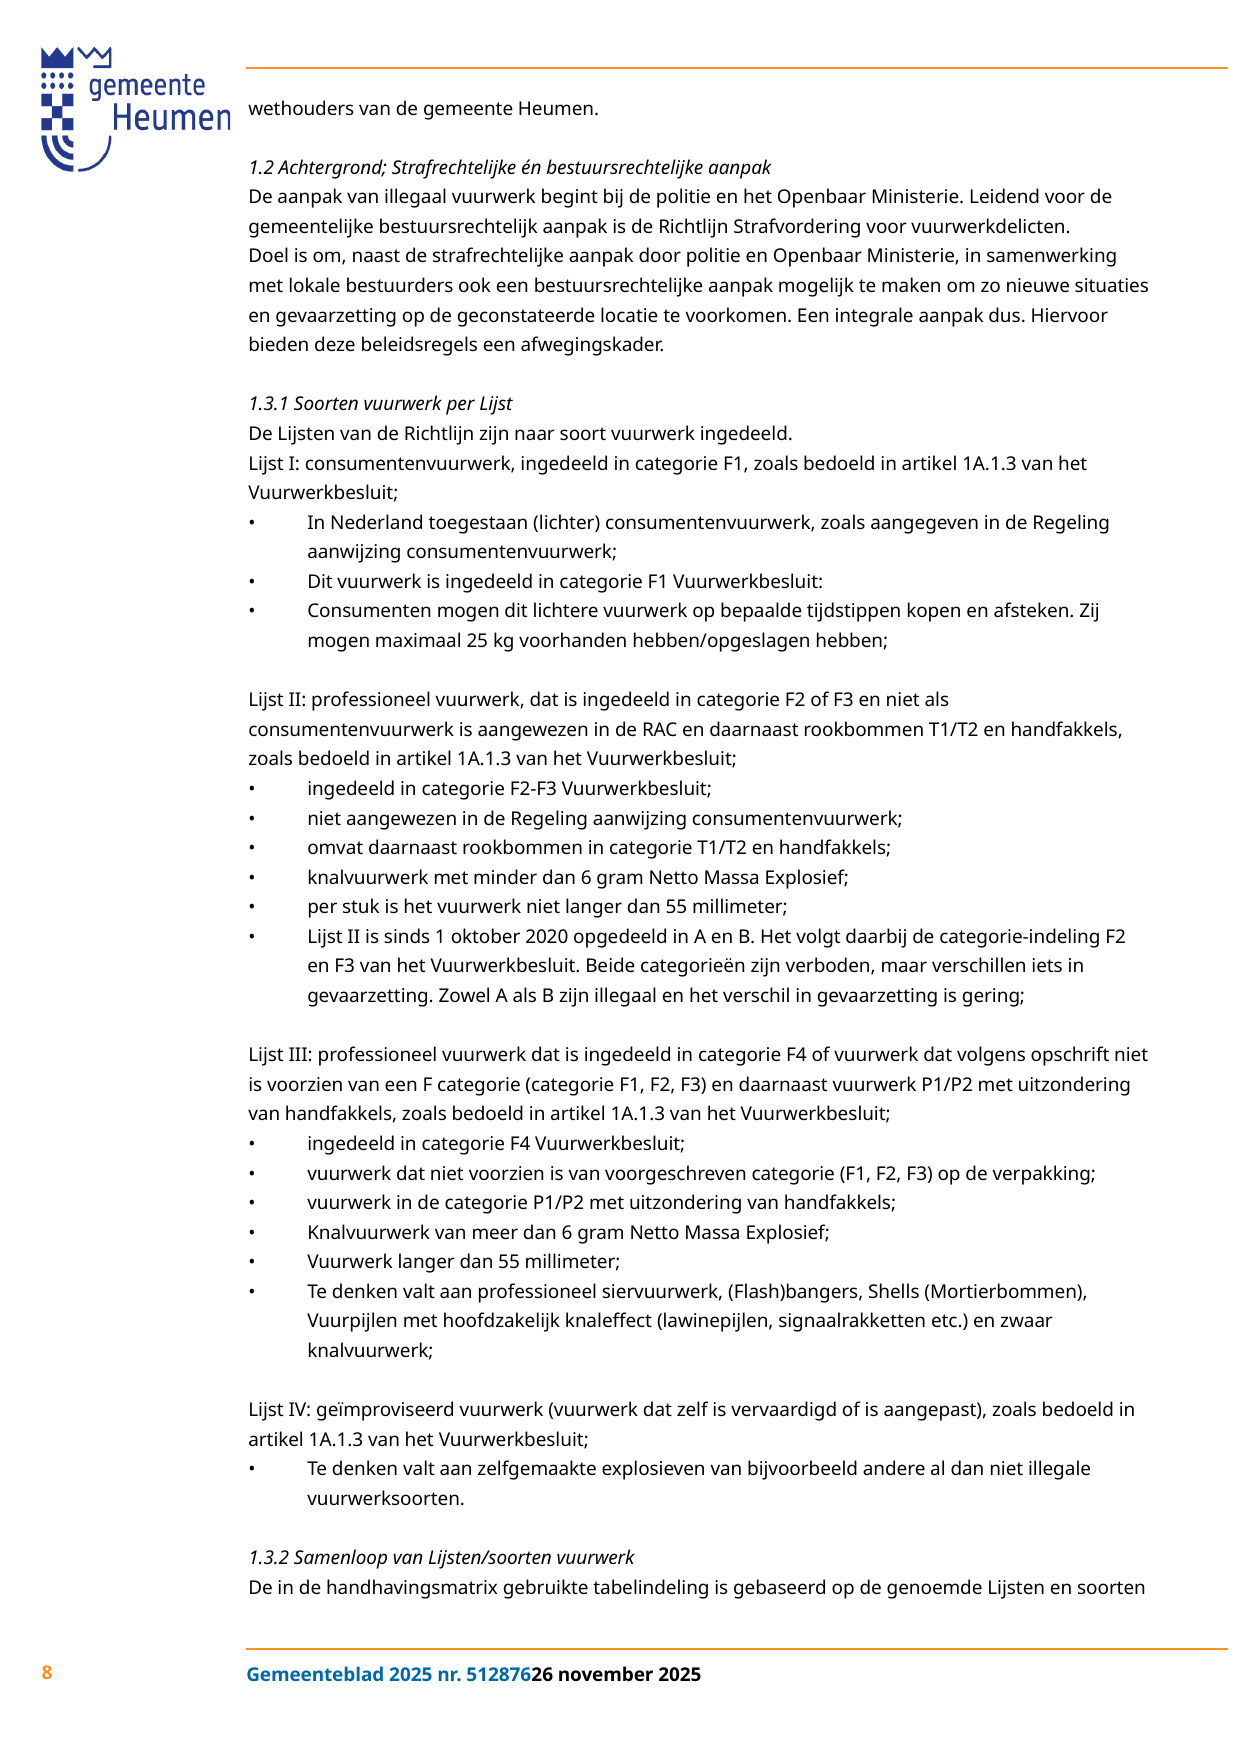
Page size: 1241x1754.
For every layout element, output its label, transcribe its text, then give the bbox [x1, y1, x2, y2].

list Dit vuurwerk is ingedeeld in categorie F1 Vuurwerkbesluit: [248, 568, 1152, 594]
text De aanpak van illegaal vuurwerk begint bij de politie en het Openbaar Ministerie. Leidend voor de gemeentelijke bestuursrechtelijk aanpak is de Richtlijn Strafvordering voor vuurwerkdelicten. [248, 183, 1152, 239]
list per stuk is het vuurwerk niet langer dan 55 millimeter; [248, 893, 1152, 919]
list niet aangewezen in de Regeling aanwijzing consumentenvuurwerk; [248, 805, 1152, 831]
text De in de handhavingsmatrix gebruikte tabelindeling is gebaseerd op de genoemde Lijsten en soorten [248, 1574, 1152, 1600]
list Te denken valt aan zelfgemaakte explosieven van bijvoorbeeld andere al dan niet illegale vuurwerksoorten. [248, 1456, 1152, 1511]
text De Lijsten van de Richtlijn zijn naar soort vuurwerk ingedeeld. [248, 420, 1152, 446]
text 1.2 Achtergrond; Strafrechtelijke én bestuursrechtelijke aanpak [248, 154, 1152, 180]
text Lijst I: consumentenvuurwerk, ingedeeld in categorie F1, zoals bedoeld in artikel 1A.1.3 van het Vuurwerkbesluit; [248, 450, 1152, 505]
text 1.3.2 Samenloop van Lijsten/soorten vuurwerk [248, 1544, 1152, 1570]
picture [41, 47, 231, 172]
text Lijst III: professioneel vuurwerk dat is ingedeeld in categorie F4 of vuurwerk dat volgens opschrift niet is voorzien van een F categorie (categorie F1, F2, F3) en daarnaast vuurwerk P1/P2 met uitzondering van handfakkels, zoals bedoeld in artikel 1A.1.3 van het Vuurwerkbesluit; [248, 1041, 1152, 1126]
list Te denken valt aan professioneel siervuurwerk, (Flash)bangers, Shells (Mortierbommen), Vuurpijlen met hoofdzakelijk knaleffect (lawinepijlen, signaalrakketten etc.) en zwaar knalvuurwerk; [248, 1278, 1152, 1363]
list vuurwerk in de categorie P1/P2 met uitzondering van handfakkels; [248, 1189, 1152, 1215]
list Lijst II is sinds 1 oktober 2020 opgedeeld in A en B. Het volgt daarbij de categorie-indeling F2 en F3 van het Vuurwerkbesluit. Beide categorieën zijn verboden, maar verschillen iets in gevaarzetting. Zowel A als B zijn illegaal en het verschil in gevaarzetting is gering; [248, 923, 1152, 1008]
list knalvuurwerk met minder dan 6 gram Netto Massa Explosief; [248, 864, 1152, 890]
list ingedeeld in categorie F2-F3 Vuurwerkbesluit; [248, 775, 1152, 801]
list Knalvuurwerk van meer dan 6 gram Netto Massa Explosief; [248, 1219, 1152, 1245]
text Doel is om, naast de strafrechtelijke aanpak door politie en Openbaar Ministerie, in samenwerking met lokale bestuurders ook een bestuursrechtelijke aanpak mogelijk te maken om zo nieuwe situaties en gevaarzetting op de geconstateerde locatie te voorkomen. Een integrale aanpak dus. Hiervoor bieden deze beleidsregels een afwegingskader. [248, 243, 1152, 357]
text Lijst II: professioneel vuurwerk, dat is ingedeeld in categorie F2 of F3 en niet als consumentenvuurwerk is aangewezen in de RAC en daarnaast rookbommen T1/T2 en handfakkels, zoals bedoeld in artikel 1A.1.3 van het Vuurwerkbesluit; [248, 686, 1152, 771]
list Consumenten mogen dit lichtere vuurwerk op bepaalde tijdstippen kopen en afsteken. Zij mogen maximaal 25 kg voorhanden hebben/opgeslagen hebben; [248, 598, 1152, 653]
list vuurwerk dat niet voorzien is van voorgeschreven categorie (F1, F2, F3) op de verpakking; [248, 1160, 1152, 1186]
list In Nederland toegestaan (lichter) consumentenvuurwerk, zoals aangegeven in de Regeling aanwijzing consumentenvuurwerk; [248, 509, 1152, 564]
text 1.3.1 Soorten vuurwerk per Lijst [248, 391, 1152, 416]
list Vuurwerk langer dan 55 millimeter; [248, 1248, 1152, 1274]
text wethouders van de gemeente Heumen. [248, 95, 1152, 121]
text Lijst IV: geïmproviseerd vuurwerk (vuurwerk dat zelf is vervaardigd of is aangepast), zoals bedoeld in artikel 1A.1.3 van het Vuurwerkbesluit; [248, 1396, 1152, 1452]
list ingedeeld in categorie F4 Vuurwerkbesluit; [248, 1130, 1152, 1156]
list omvat daarnaast rookbommen in categorie T1/T2 en handfakkels; [248, 834, 1152, 860]
